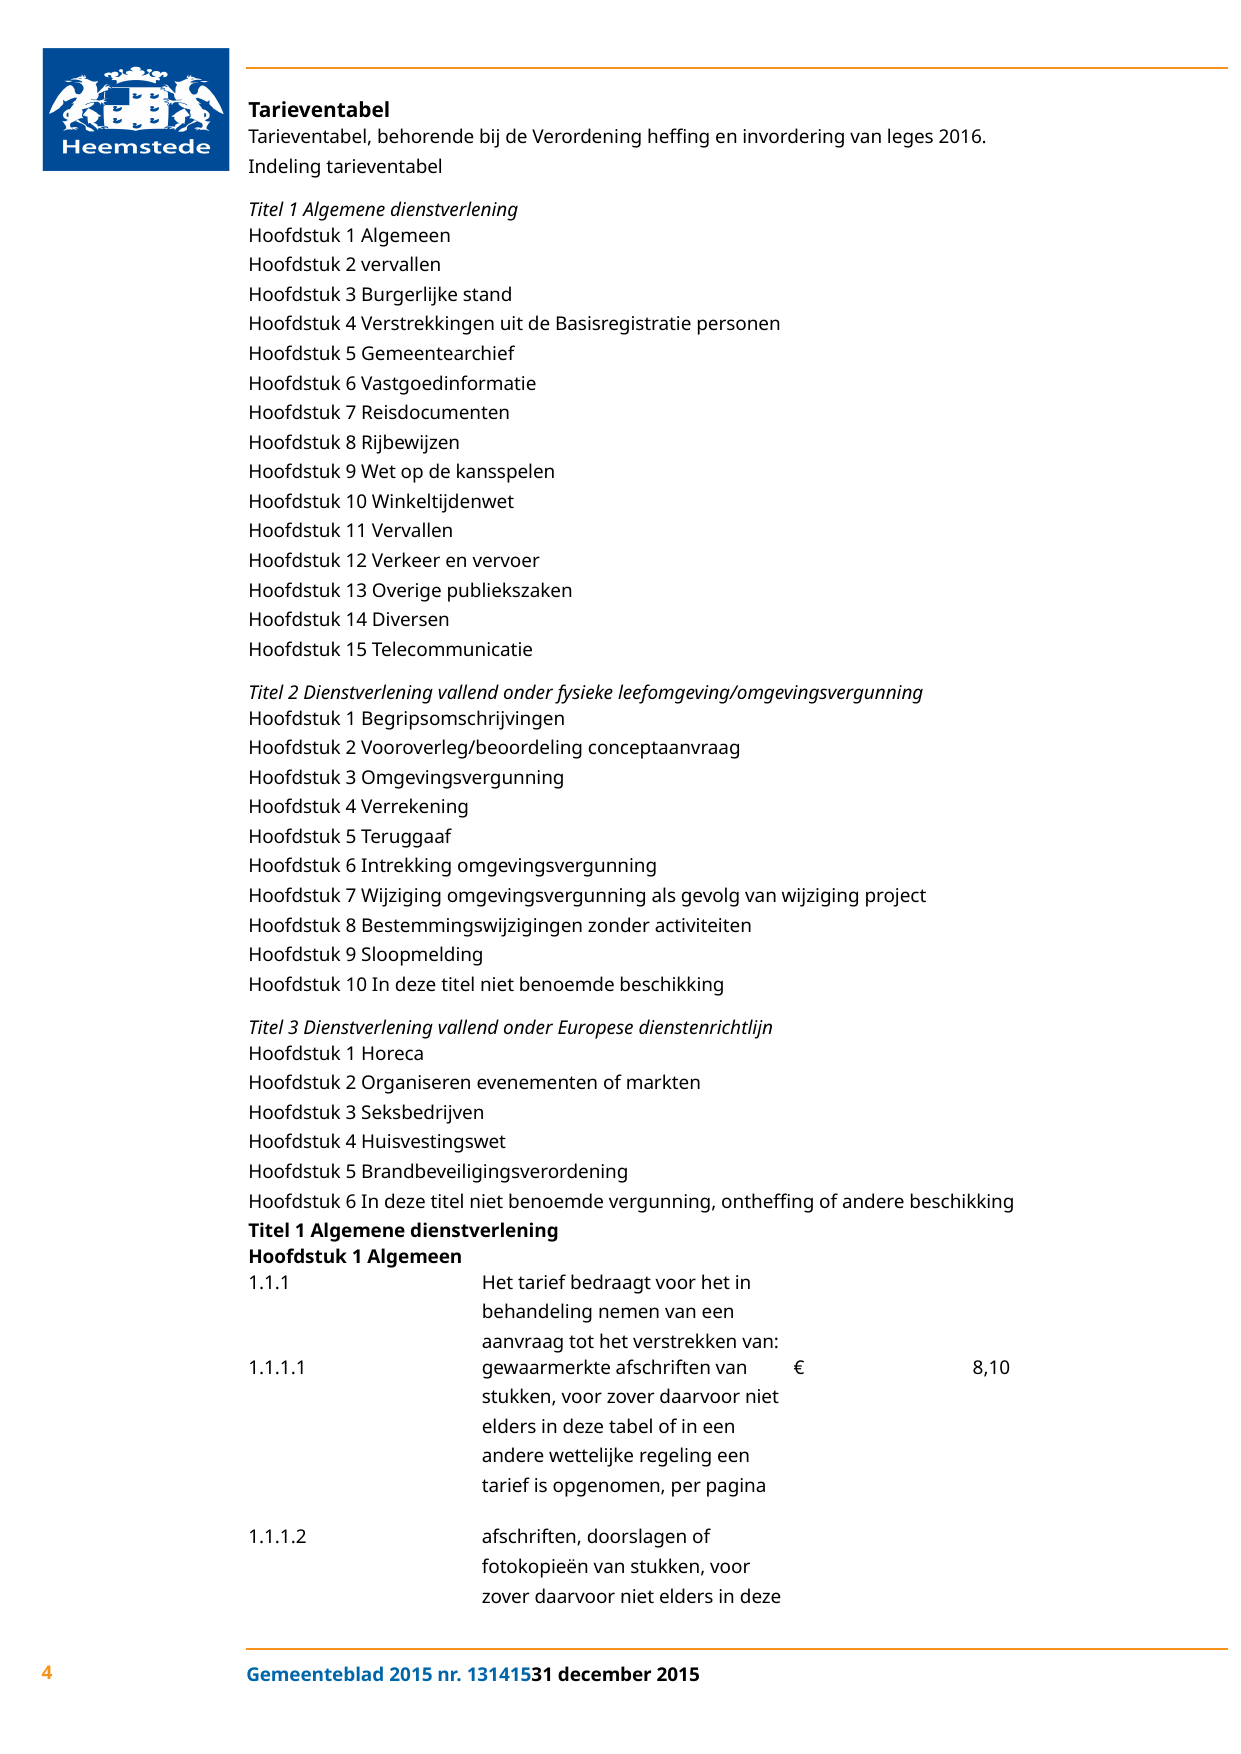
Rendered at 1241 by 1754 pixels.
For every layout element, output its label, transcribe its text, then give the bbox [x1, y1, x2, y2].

table_cell 8,10 [973, 1354, 1152, 1498]
text Hoofdstuk 12 Verkeer en vervoer [248, 547, 1152, 573]
text Hoofdstuk 2 Vooroverleg/beoordeling conceptaanvraag [248, 734, 1152, 760]
table_header Titel 1 Algemene dienstverlening [248, 1218, 793, 1243]
table_cell [973, 1269, 1152, 1354]
text Hoofdstuk 6 Intrekking omgevingsvergunning [248, 853, 1152, 878]
text Hoofdstuk 3 Seksbedrijven [248, 1099, 1152, 1125]
table_header [973, 1218, 1152, 1243]
text Hoofdstuk 5 Teruggaaf [248, 823, 1152, 849]
text Tarieventabel [248, 95, 1152, 123]
text Hoofdstuk 11 Vervallen [248, 518, 1152, 543]
text Hoofdstuk 3 Burgerlijke stand [248, 281, 1152, 307]
table_cell gewaarmerkte afschriften van stukken, voor zover daarvoor niet elders in deze tabel of in een andere wettelijke regeling een tarief is opgenomen, per pagina [482, 1354, 793, 1498]
table_cell [793, 1269, 972, 1354]
table_cell 1.1.1 [248, 1269, 482, 1354]
text Titel 2 Dienstverlening vallend onder fysieke leefomgeving/omgevingsvergunning [248, 679, 1152, 705]
text Hoofdstuk 2 Organiseren evenementen of markten [248, 1069, 1152, 1095]
text Hoofdstuk 7 Wijziging omgevingsvergunning als gevolg van wijziging project [248, 882, 1152, 908]
text Hoofdstuk 7 Reisdocumenten [248, 399, 1152, 425]
text Titel 3 Dienstverlening vallend onder Europese dienstenrichtlijn [248, 1014, 1152, 1040]
table_cell 1.1.1.2 [248, 1524, 482, 1608]
picture [41, 47, 231, 172]
text Hoofdstuk 14 Diversen [248, 606, 1152, 632]
table_cell afschriften, doorslagen of fotokopieën van stukken, voor zover daarvoor niet elders in deze [482, 1524, 793, 1608]
table_cell [482, 1498, 793, 1524]
table_cell € [793, 1354, 972, 1498]
table_cell [793, 1243, 972, 1269]
text Hoofdstuk 8 Bestemmingswijzigingen zonder activiteiten [248, 912, 1152, 938]
table_cell 1.1.1.1 [248, 1354, 482, 1498]
text Hoofdstuk 1 Horeca [248, 1040, 1152, 1066]
text Hoofdstuk 15 Telecommunicatie [248, 636, 1152, 662]
table_cell Hoofdstuk 1 Algemeen [248, 1243, 793, 1269]
text Hoofdstuk 4 Huisvestingswet [248, 1129, 1152, 1154]
table_cell [793, 1498, 972, 1524]
text Hoofdstuk 13 Overige publiekszaken [248, 577, 1152, 602]
text Indeling tarieventabel [248, 153, 1152, 179]
text Hoofdstuk 5 Brandbeveiligingsverordening [248, 1158, 1152, 1184]
text Hoofdstuk 8 Rijbewijzen [248, 429, 1152, 454]
table_cell [973, 1524, 1152, 1608]
table_cell [973, 1498, 1152, 1524]
table_cell [248, 1498, 482, 1524]
text Hoofdstuk 10 Winkeltijdenwet [248, 488, 1152, 514]
text Hoofdstuk 2 vervallen [248, 251, 1152, 277]
text Hoofdstuk 1 Begripsomschrijvingen [248, 705, 1152, 731]
text Tarieventabel, behorende bij de Verordening heffing en invordering van leges 2016. [248, 123, 1152, 149]
text Hoofdstuk 10 In deze titel niet benoemde beschikking [248, 971, 1152, 997]
text Hoofdstuk 5 Gemeentearchief [248, 340, 1152, 366]
table_cell [793, 1524, 972, 1608]
text Hoofdstuk 3 Omgevingsvergunning [248, 764, 1152, 790]
text Hoofdstuk 6 In deze titel niet benoemde vergunning, ontheffing of andere beschikking [248, 1188, 1152, 1213]
text Hoofdstuk 4 Verrekening [248, 793, 1152, 819]
table_header [793, 1218, 972, 1243]
text Titel 1 Algemene dienstverlening [248, 196, 1152, 222]
text Hoofdstuk 1 Algemeen [248, 222, 1152, 247]
text Hoofdstuk 9 Wet op de kansspelen [248, 458, 1152, 484]
table_cell Het tarief bedraagt voor het in behandeling nemen van een aanvraag tot het verstrekken van: [482, 1269, 793, 1354]
table_cell [973, 1243, 1152, 1269]
text Hoofdstuk 9 Sloopmelding [248, 941, 1152, 967]
text Hoofdstuk 4 Verstrekkingen uit de Basisregistratie personen [248, 311, 1152, 336]
text Hoofdstuk 6 Vastgoedinformatie [248, 370, 1152, 395]
